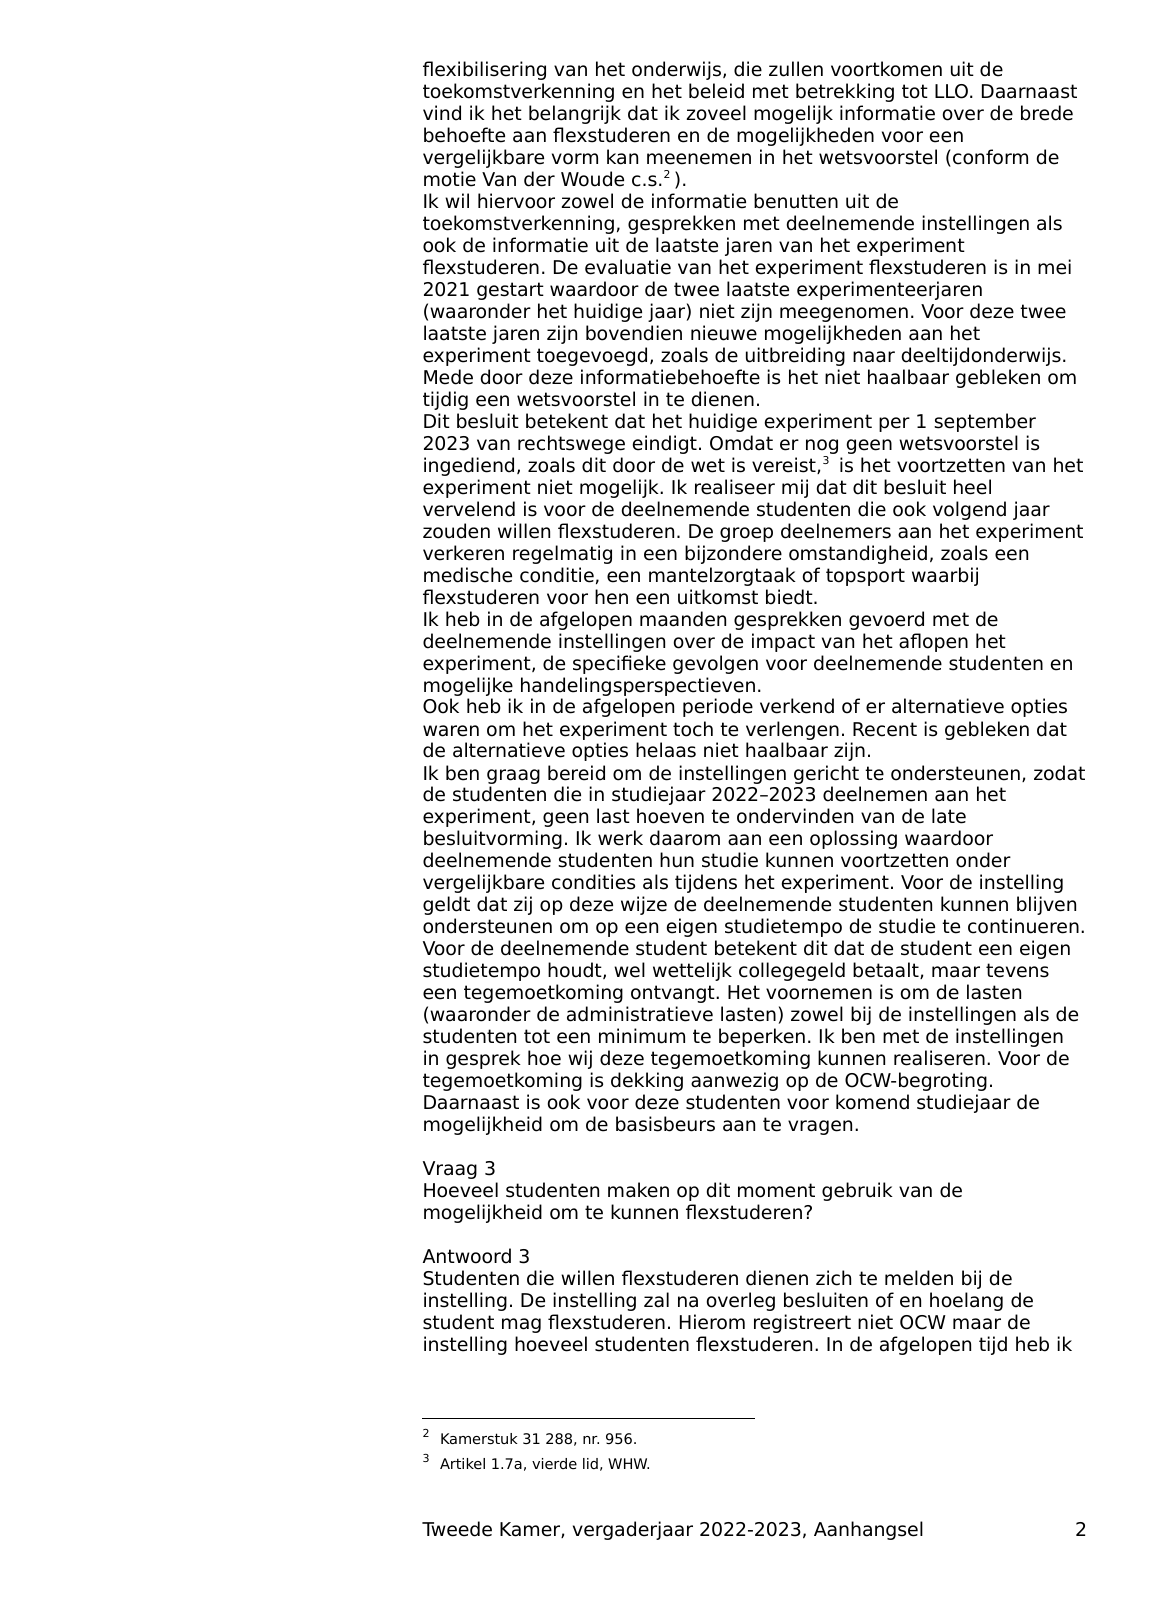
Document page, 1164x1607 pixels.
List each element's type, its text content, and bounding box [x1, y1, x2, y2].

text Dit besluit betekent dat het huidige experiment per 1 september 2023 van rechtswege eindigt. Omdat er nog geen wetsvoorstel is ingediend, zoals dit door de wet is vereist, is het voortzetten van het experiment niet mogelijk. Ik realiseer mij dat dit besluit heel vervelend is voor de deelnemende studenten die ook volgend jaar zouden willen flexstuderen. De groep deelnemers aan het experiment verkeren regelmatig in een bijzondere omstandigheid, zoals een medische conditie, een mantelzorgtaak of topsport waarbij flexstuderen voor hen een uitkomst biedt. [422, 411, 1087, 608]
text Ik ben graag bereid om de instellingen gericht te ondersteunen, zodat de studenten die in studiejaar 2022–2023 deelnemen aan het experiment, geen last hoeven te ondervinden van de late besluitvorming. Ik werk daarom aan een oplossing waardoor deelnemende studenten hun studie kunnen voortzetten onder vergelijkbare condities als tijdens het experiment. Voor de instelling geldt dat zij op deze wijze de deelnemende studenten kunnen blijven ondersteunen om op een eigen studietempo de studie te continueren. Voor de deelnemende student betekent dit dat de student een eigen studietempo houdt, wel wettelijk collegegeld betaalt, maar tevens een tegemoetkoming ontvangt. Het voornemen is om de lasten (waaronder de administratieve lasten) zowel bij de instellingen als de studenten tot een minimum te beperken. Ik ben met de instellingen in gesprek hoe wij deze tegemoetkoming kunnen realiseren. Voor de tegemoetkoming is dekking aanwezig op de OCW-begroting. Daarnaast is ook voor deze studenten voor komend studiejaar de mogelijkheid om de basisbeurs aan te vragen. [422, 762, 1087, 1136]
text Ik heb in de afgelopen maanden gesprekken gevoerd met de deelnemende instellingen over de impact van het aflopen het experiment, de specifieke gevolgen voor deelnemende studenten en mogelijke handelingsperspectieven. [422, 608, 1087, 696]
text Kamerstuk 31 288, nr. 956. [422, 1427, 1087, 1449]
text Hoeveel studenten maken op dit moment gebruik van de mogelijkheid om te kunnen flexstuderen? [422, 1180, 1087, 1224]
text Vraag 3 [422, 1158, 1087, 1180]
text Ook heb ik in de afgelopen periode verkend of er alternatieve opties waren om het experiment toch te verlengen. Recent is gebleken dat de alternatieve opties helaas niet haalbaar zijn. [422, 696, 1087, 762]
text Artikel 1.7a, vierde lid, WHW. [422, 1452, 1087, 1474]
text flexibilisering van het onderwijs, die zullen voortkomen uit de toekomstverkenning en het beleid met betrekking tot LLO. Daarnaast vind ik het belangrijk dat ik zoveel mogelijk informatie over de brede behoefte aan flexstuderen en de mogelijkheden voor een vergelijkbare vorm kan meenemen in het wetsvoorstel (conform de motie Van der Woude c.s.). [422, 59, 1087, 191]
text Antwoord 3 [422, 1246, 1087, 1268]
text Studenten die willen flexstuderen dienen zich te melden bij de instelling. De instelling zal na overleg besluiten of en hoelang de student mag flexstuderen. Hierom registreert niet OCW maar de instelling hoeveel studenten flexstuderen. In de afgelopen tijd heb ik [422, 1268, 1087, 1356]
text Ik wil hiervoor zowel de informatie benutten uit de toekomstverkenning, gesprekken met deelnemende instellingen als ook de informatie uit de laatste jaren van het experiment flexstuderen. De evaluatie van het experiment flexstuderen is in mei 2021 gestart waardoor de twee laatste experimenteerjaren (waaronder het huidige jaar) niet zijn meegenomen. Voor deze twee laatste jaren zijn bovendien nieuwe mogelijkheden aan het experiment toegevoegd, zoals de uitbreiding naar deeltijdonderwijs. Mede door deze informatiebehoefte is het niet haalbaar gebleken om tijdig een wetsvoorstel in te dienen. [422, 191, 1087, 411]
